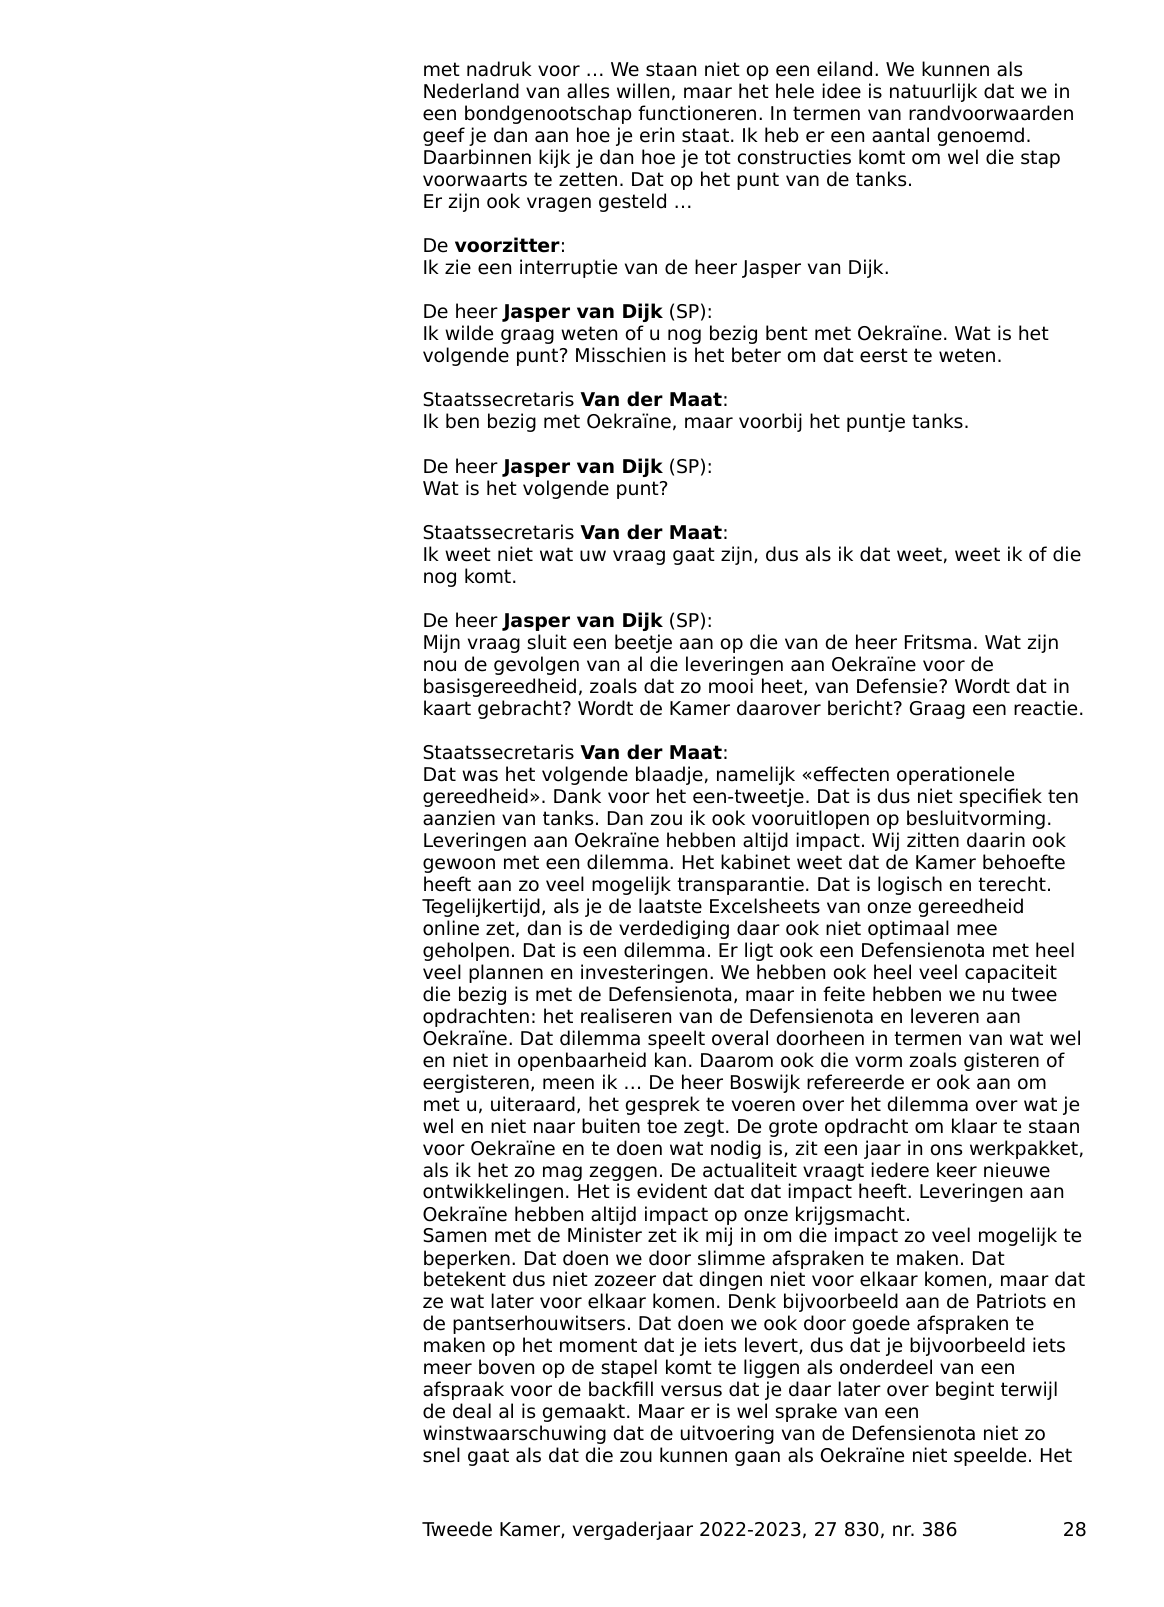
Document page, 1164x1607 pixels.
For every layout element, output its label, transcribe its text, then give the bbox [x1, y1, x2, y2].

text Staatssecretaris Van der Maat: [422, 742, 1087, 764]
text Staatssecretaris Van der Maat: [422, 389, 1087, 411]
text Dat was het volgende blaadje, namelijk «effecten operationele gereedheid». Dank voor het een-tweetje. Dat is dus niet specifiek ten aanzien van tanks. Dan zou ik ook vooruitlopen op besluitvorming. Leveringen aan Oekraïne hebben altijd impact. Wij zitten daarin ook gewoon met een dilemma. Het kabinet weet dat de Kamer behoefte heeft aan zo veel mogelijk transparantie. Dat is logisch en terecht. Tegelijkertijd, als je de laatste Excelsheets van onze gereedheid online zet, dan is de verdediging daar ook niet optimaal mee geholpen. Dat is een dilemma. Er ligt ook een Defensienota met heel veel plannen en investeringen. We hebben ook heel veel capaciteit die bezig is met de Defensienota, maar in feite hebben we nu twee opdrachten: het realiseren van de Defensienota en leveren aan Oekraïne. Dat dilemma speelt overal doorheen in termen van wat wel en niet in openbaarheid kan. Daarom ook die vorm zoals gisteren of eergisteren, meen ik … De heer Boswijk refereerde er ook aan om met u, uiteraard, het gesprek te voeren over het dilemma over wat je wel en niet naar buiten toe zegt. De grote opdracht om klaar te staan voor Oekraïne en te doen wat nodig is, zit een jaar in ons werkpakket, als ik het zo mag zeggen. De actualiteit vraagt iedere keer nieuwe ontwikkelingen. Het is evident dat dat impact heeft. Leveringen aan Oekraïne hebben altijd impact op onze krijgsmacht. [422, 764, 1087, 1225]
text Ik wilde graag weten of u nog bezig bent met Oekraïne. Wat is het volgende punt? Misschien is het beter om dat eerst te weten. [422, 323, 1087, 367]
text Ik weet niet wat uw vraag gaat zijn, dus als ik dat weet, weet ik of die nog komt. [422, 544, 1087, 588]
text Staatssecretaris Van der Maat: [422, 522, 1087, 544]
text De heer Jasper van Dijk (SP): [422, 456, 1087, 477]
text Samen met de Minister zet ik mij in om die impact zo veel mogelijk te beperken. Dat doen we door slimme afspraken te maken. Dat betekent dus niet zozeer dat dingen niet voor elkaar komen, maar dat ze wat later voor elkaar komen. Denk bijvoorbeeld aan de Patriots en de pantserhouwitsers. Dat doen we ook door goede afspraken te maken op het moment dat je iets levert, dus dat je bijvoorbeeld iets meer boven op de stapel komt te liggen als onderdeel van een afspraak voor de backfill versus dat je daar later over begint terwijl de deal al is gemaakt. Maar er is wel sprake van een winstwaarschuwing dat de uitvoering van de Defensienota niet zo snel gaat als dat die zou kunnen gaan als Oekraïne niet speelde. Het [422, 1225, 1087, 1467]
text Ik ben bezig met Oekraïne, maar voorbij het puntje tanks. [422, 411, 1087, 433]
text Wat is het volgende punt? [422, 477, 1087, 499]
text De heer Jasper van Dijk (SP): [422, 301, 1087, 323]
text met nadruk voor … We staan niet op een eiland. We kunnen als Nederland van alles willen, maar het hele idee is natuurlijk dat we in een bondgenootschap functioneren. In termen van randvoorwaarden geef je dan aan hoe je erin staat. Ik heb er een aantal genoemd. Daarbinnen kijk je dan hoe je tot constructies komt om wel die stap voorwaarts te zetten. Dat op het punt van de tanks. [422, 59, 1087, 191]
text De voorzitter: [422, 235, 1087, 257]
text Mijn vraag sluit een beetje aan op die van de heer Fritsma. Wat zijn nou de gevolgen van al die leveringen aan Oekraïne voor de basisgereedheid, zoals dat zo mooi heet, van Defensie? Wordt dat in kaart gebracht? Wordt de Kamer daarover bericht? Graag een reactie. [422, 632, 1087, 720]
text Er zijn ook vragen gesteld … [422, 191, 1087, 213]
text Ik zie een interruptie van de heer Jasper van Dijk. [422, 257, 1087, 279]
text De heer Jasper van Dijk (SP): [422, 610, 1087, 632]
